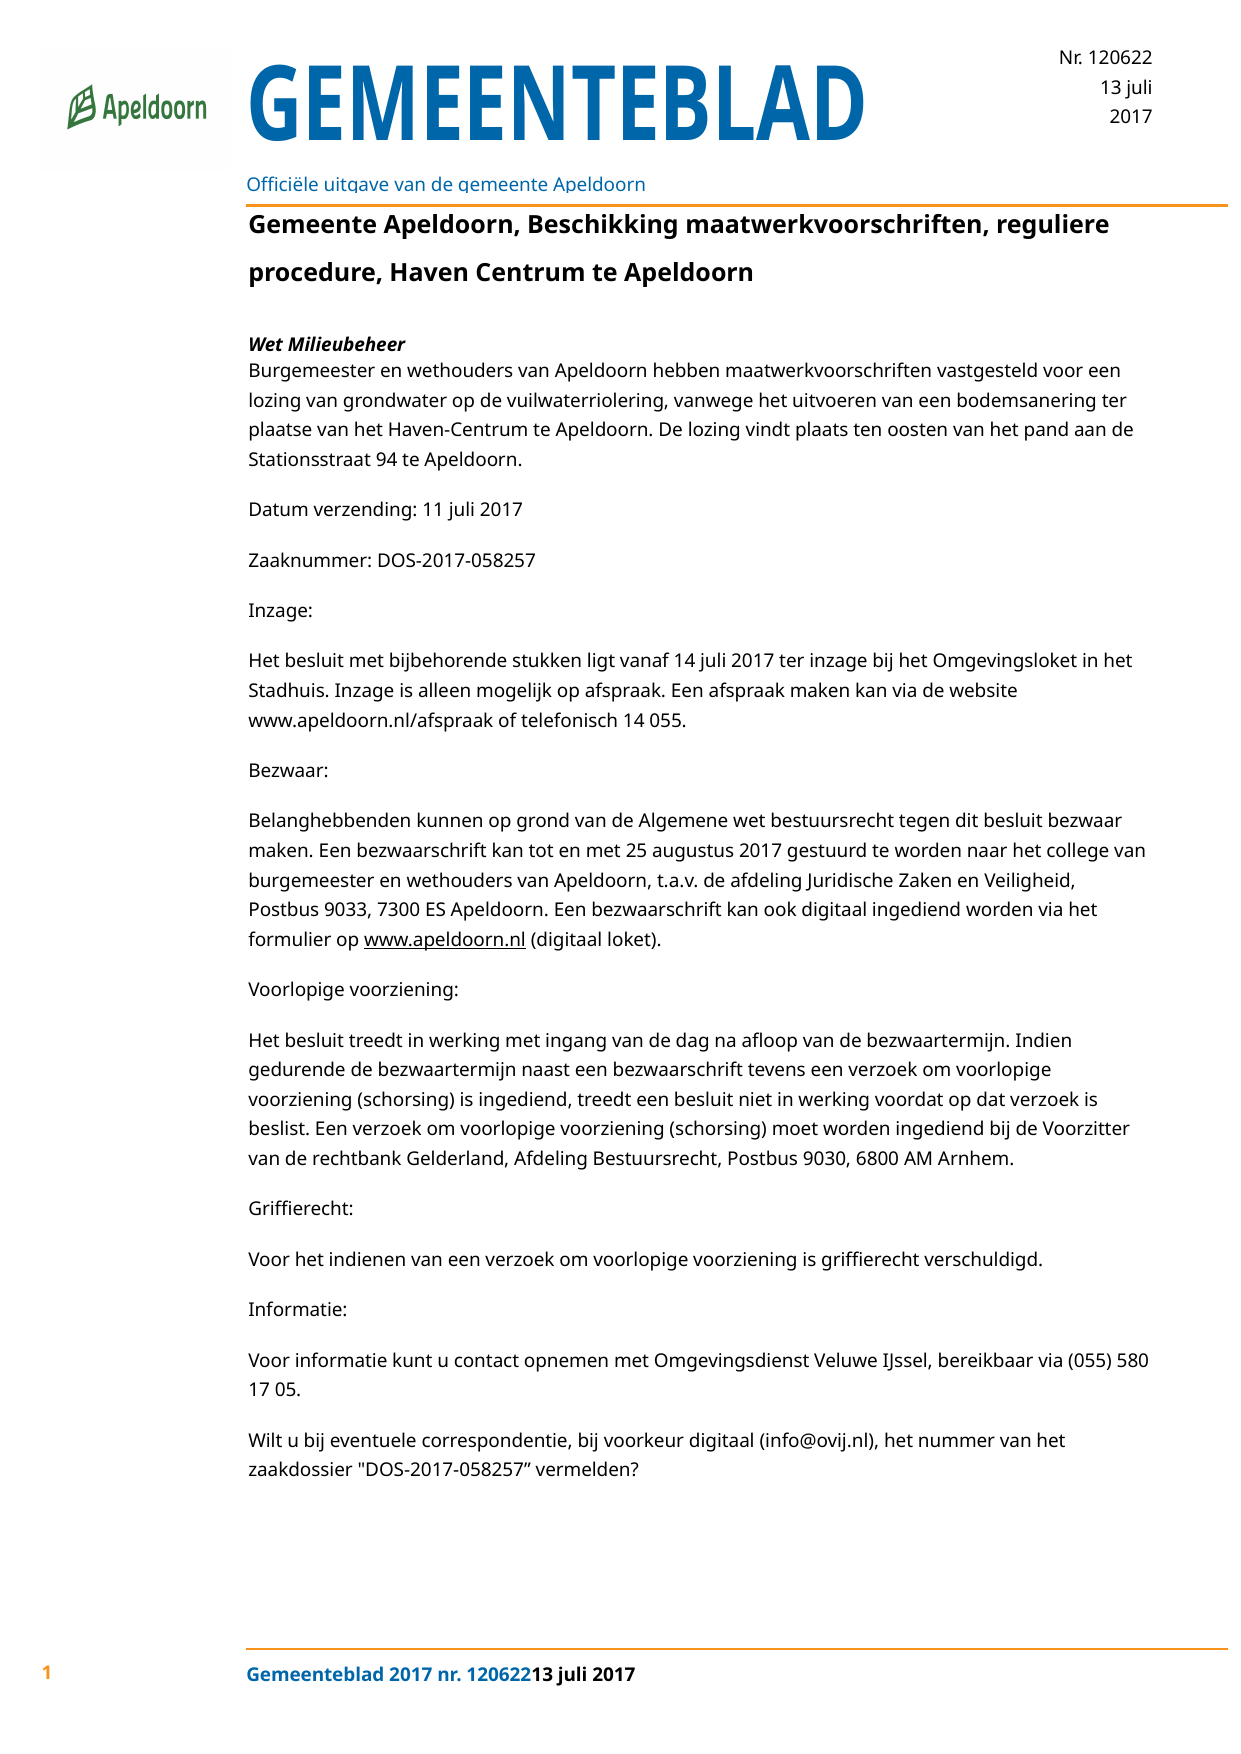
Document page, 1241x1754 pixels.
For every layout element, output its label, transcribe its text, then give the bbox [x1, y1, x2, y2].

text Het besluit met bijbehorende stukken ligt vanaf 14 juli 2017 ter inzage bij het Omgevingsloket in het Stadhuis. Inzage is alleen mogelijk op afspraak. Een afspraak maken kan via de website www.apeldoorn.nl/afspraak of telefonisch 14 055. [248, 648, 1152, 732]
text Voorlopige voorziening: [248, 976, 1152, 1002]
text Inzage: [248, 597, 1152, 623]
text Datum verzending: 11 juli 2017 [248, 496, 1152, 522]
text Griffierecht: [248, 1196, 1152, 1221]
text Gemeente Apeldoorn, Beschikking maatwerkvoorschriften, reguliere procedure, Haven Centrum te Apeldoorn [248, 207, 1152, 288]
picture [41, 47, 231, 172]
text Wet Milieubeheer [248, 331, 1152, 357]
text Wilt u bij eventuele correspondentie, bij voorkeur digitaal (info@ovij.nl), het nummer van het zaakdossier "DOS-2017-058257” vermelden? [248, 1427, 1152, 1482]
text Belanghebbenden kunnen op grond van de Algemene wet bestuursrecht tegen dit besluit bezwaar maken. Een bezwaarschrift kan tot en met 25 augustus 2017 gestuurd te worden naar het college van burgemeester en wethouders van Apeldoorn, t.a.v. de afdeling Juridische Zaken en Veiligheid, Postbus 9033, 7300 ES Apeldoorn. Een bezwaarschrift kan ook digitaal ingediend worden via het formulier op www.apeldoorn.nl (digitaal loket). [248, 808, 1152, 952]
text Bezwaar: [248, 757, 1152, 783]
text Het besluit treedt in werking met ingang van de dag na afloop van de bezwaartermijn. Indien gedurende de bezwaartermijn naast een bezwaarschrift tevens een verzoek om voorlopige voorziening (schorsing) is ingediend, treedt een besluit niet in werking voordat op dat verzoek is beslist. Een verzoek om voorlopige voorziening (schorsing) moet worden ingediend bij de Voorzitter van de rechtbank Gelderland, Afdeling Bestuursrecht, Postbus 9030, 6800 AM Arnhem. [248, 1027, 1152, 1171]
text Burgemeester en wethouders van Apeldoorn hebben maatwerkvoorschriften vastgesteld voor een lozing van grondwater op de vuilwaterriolering, vanwege het uitvoeren van een bodemsanering ter plaatse van het Haven-Centrum te Apeldoorn. De lozing vindt plaats ten oosten van het pand aan de Stationsstraat 94 te Apeldoorn. [248, 357, 1152, 472]
text Voor informatie kunt u contact opnemen met Omgevingsdienst Veluwe IJssel, bereikbaar via (055) 580 17 05. [248, 1347, 1152, 1402]
text Informatie: [248, 1296, 1152, 1322]
text Zaaknummer: DOS-2017-058257 [248, 547, 1152, 572]
text Voor het indienen van een verzoek om voorlopige voorziening is griffierecht verschuldigd. [248, 1246, 1152, 1272]
